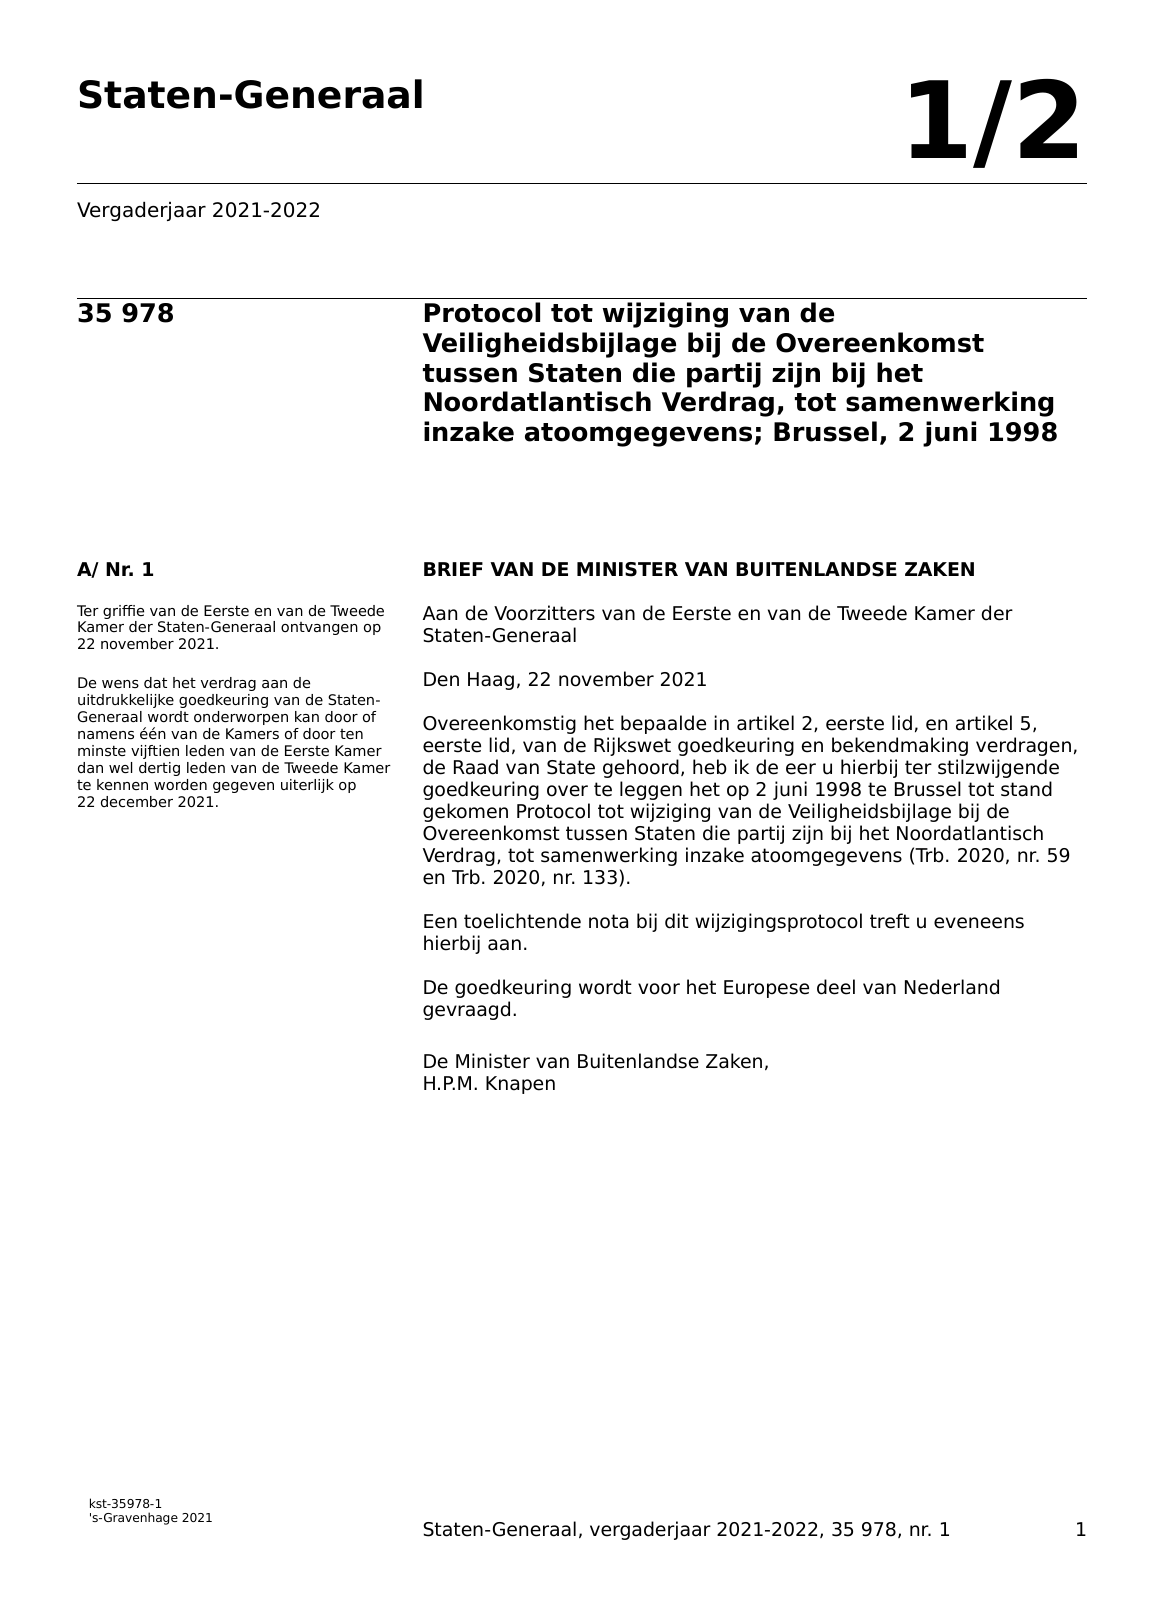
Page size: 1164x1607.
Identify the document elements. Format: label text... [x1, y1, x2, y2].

subtitle A/ Nr. 1 BRIEF VAN DE MINISTER VAN BUITENLANDSE ZAKEN [77, 558, 1087, 580]
text Aan de Voorzitters van de Eerste en van de Tweede Kamer der Staten-Generaal [422, 603, 1087, 647]
table_header 1/2 [886, 59, 1087, 183]
text Overeenkomstig het bepaalde in artikel 2, eerste lid, en artikel 5, eerste lid, van de Rijkswet goedkeuring en bekendmaking verdragen, de Raad van State gehoord, heb ik de eer u hierbij ter stilzwijgende goedkeuring over te leggen het op 2 juni 1998 te Brussel tot stand gekomen Protocol tot wijziging van de Veiligheidsbijlage bij de Overeenkomst tussen Staten die partij zijn bij het Noordatlantisch Verdrag, tot samenwerking inzake atoomgegevens (Trb. 2020, nr. 59 en Trb. 2020, nr. 133). [422, 713, 1087, 889]
text De goedkeuring wordt voor het Europese deel van Nederland gevraagd. [422, 977, 1087, 1021]
text kst-35978-1 [88, 1497, 323, 1511]
subtitle 35 978 Protocol tot wijziging van de Veiligheidsbijlage bij de Overeenkomst tussen Staten die partij zijn bij het Noordatlantisch Verdrag, tot samenwerking inzake atoomgegevens; Brussel, 2 juni 1998 [77, 299, 1087, 447]
text Den Haag, 22 november 2021 [422, 669, 1087, 691]
text De wens dat het verdrag aan de uitdrukkelijke goedkeuring van de Staten-Generaal wordt onderworpen kan door of namens één van de Kamers of door ten minste vijftien leden van de Eerste Kamer dan wel dertig leden van de Tweede Kamer te kennen worden gegeven uiterlijk op 22 december 2021. [77, 675, 399, 810]
table_header Staten-Generaal [77, 59, 886, 183]
text De Minister van Buitenlandse Zaken, H.P.M. Knapen [422, 1051, 1087, 1095]
text Ter griffie van de Eerste en van de Tweede Kamer der Staten-Generaal ontvangen op 22 november 2021. [77, 603, 399, 653]
text Een toelichtende nota bij dit wijzigingsprotocol treft u eveneens hierbij aan. [422, 911, 1087, 955]
text 's-Gravenhage 2021 [88, 1511, 323, 1525]
text [77, 653, 399, 675]
table_cell Vergaderjaar 2021-2022 [77, 184, 1087, 298]
